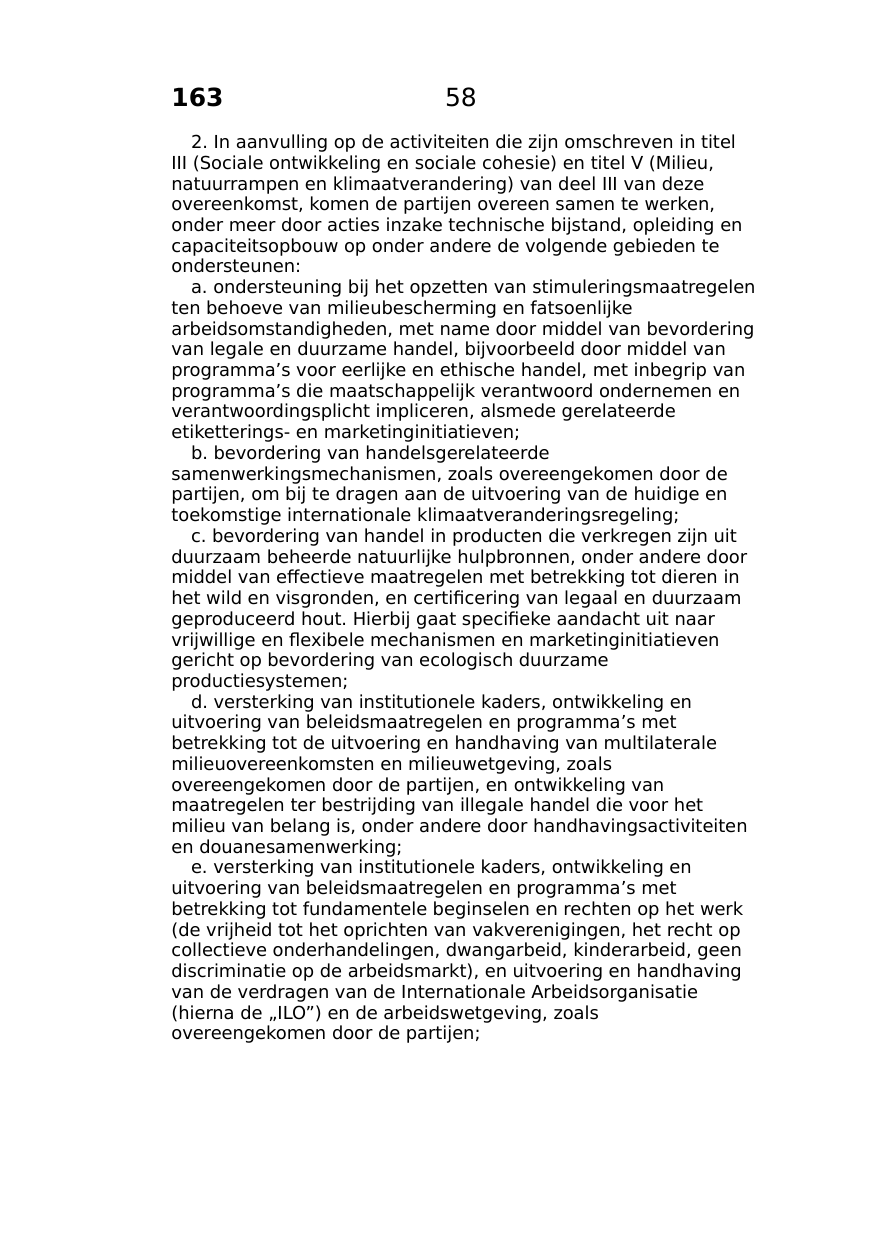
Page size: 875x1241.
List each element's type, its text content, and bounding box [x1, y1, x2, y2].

text e. versterking van institutionele kaders, ontwikkeling en uitvoering van beleidsmaatregelen en programma’s met betrekking tot fundamentele beginselen en rechten op het werk (de vrijheid tot het oprichten van vakverenigingen, het recht op collectieve onderhandelingen, dwangarbeid, kinderarbeid, geen discriminatie op de arbeidsmarkt), en uitvoering en handhaving van de verdragen van de Internationale Arbeidsorganisatie (hierna de „ILO”) en de arbeidswetgeving, zoals overeengekomen door de partijen; [171, 857, 756, 1044]
text c. bevordering van handel in producten die verkregen zijn uit duurzaam beheerde natuurlijke hulpbronnen, onder andere door middel van effectieve maatregelen met betrekking tot dieren in het wild en visgronden, en certificering van legaal en duurzaam geproduceerd hout. Hierbij gaat specifieke aandacht uit naar vrijwillige en flexibele mechanismen en marketinginitiatieven gericht op bevordering van ecologisch duurzame productiesystemen; [171, 526, 756, 692]
text a. ondersteuning bij het opzetten van stimuleringsmaatregelen ten behoeve van milieubescherming en fatsoenlijke arbeidsomstandigheden, met name door middel van bevordering van legale en duurzame handel, bijvoorbeeld door middel van programma’s voor eerlijke en ethische handel, met inbegrip van programma’s die maatschappelijk verantwoord ondernemen en verantwoordingsplicht impliceren, alsmede gerelateerde etiketterings- en marketinginitiatieven; [171, 277, 756, 443]
text 2. In aanvulling op de activiteiten die zijn omschreven in titel III (Sociale ontwikkeling en sociale cohesie) en titel V (Milieu, natuurrampen en klimaatverandering) van deel III van deze overeenkomst, komen de partijen overeen samen te werken, onder meer door acties inzake technische bijstand, opleiding en capaciteitsopbouw op onder andere de volgende gebieden te ondersteunen: [171, 132, 756, 277]
text d. versterking van institutionele kaders, ontwikkeling en uitvoering van beleidsmaatregelen en programma’s met betrekking tot de uitvoering en handhaving van multilaterale milieuovereenkomsten en milieuwetgeving, zoals overeengekomen door de partijen, en ontwikkeling van maatregelen ter bestrijding van illegale handel die voor het milieu van belang is, onder andere door handhavingsactiviteiten en douanesamenwerking; [171, 692, 756, 857]
text b. bevordering van handelsgerelateerde samenwerkingsmechanismen, zoals overeengekomen door de partijen, om bij te dragen aan de uitvoering van de huidige en toekomstige internationale klimaatveranderingsregeling; [171, 443, 756, 526]
